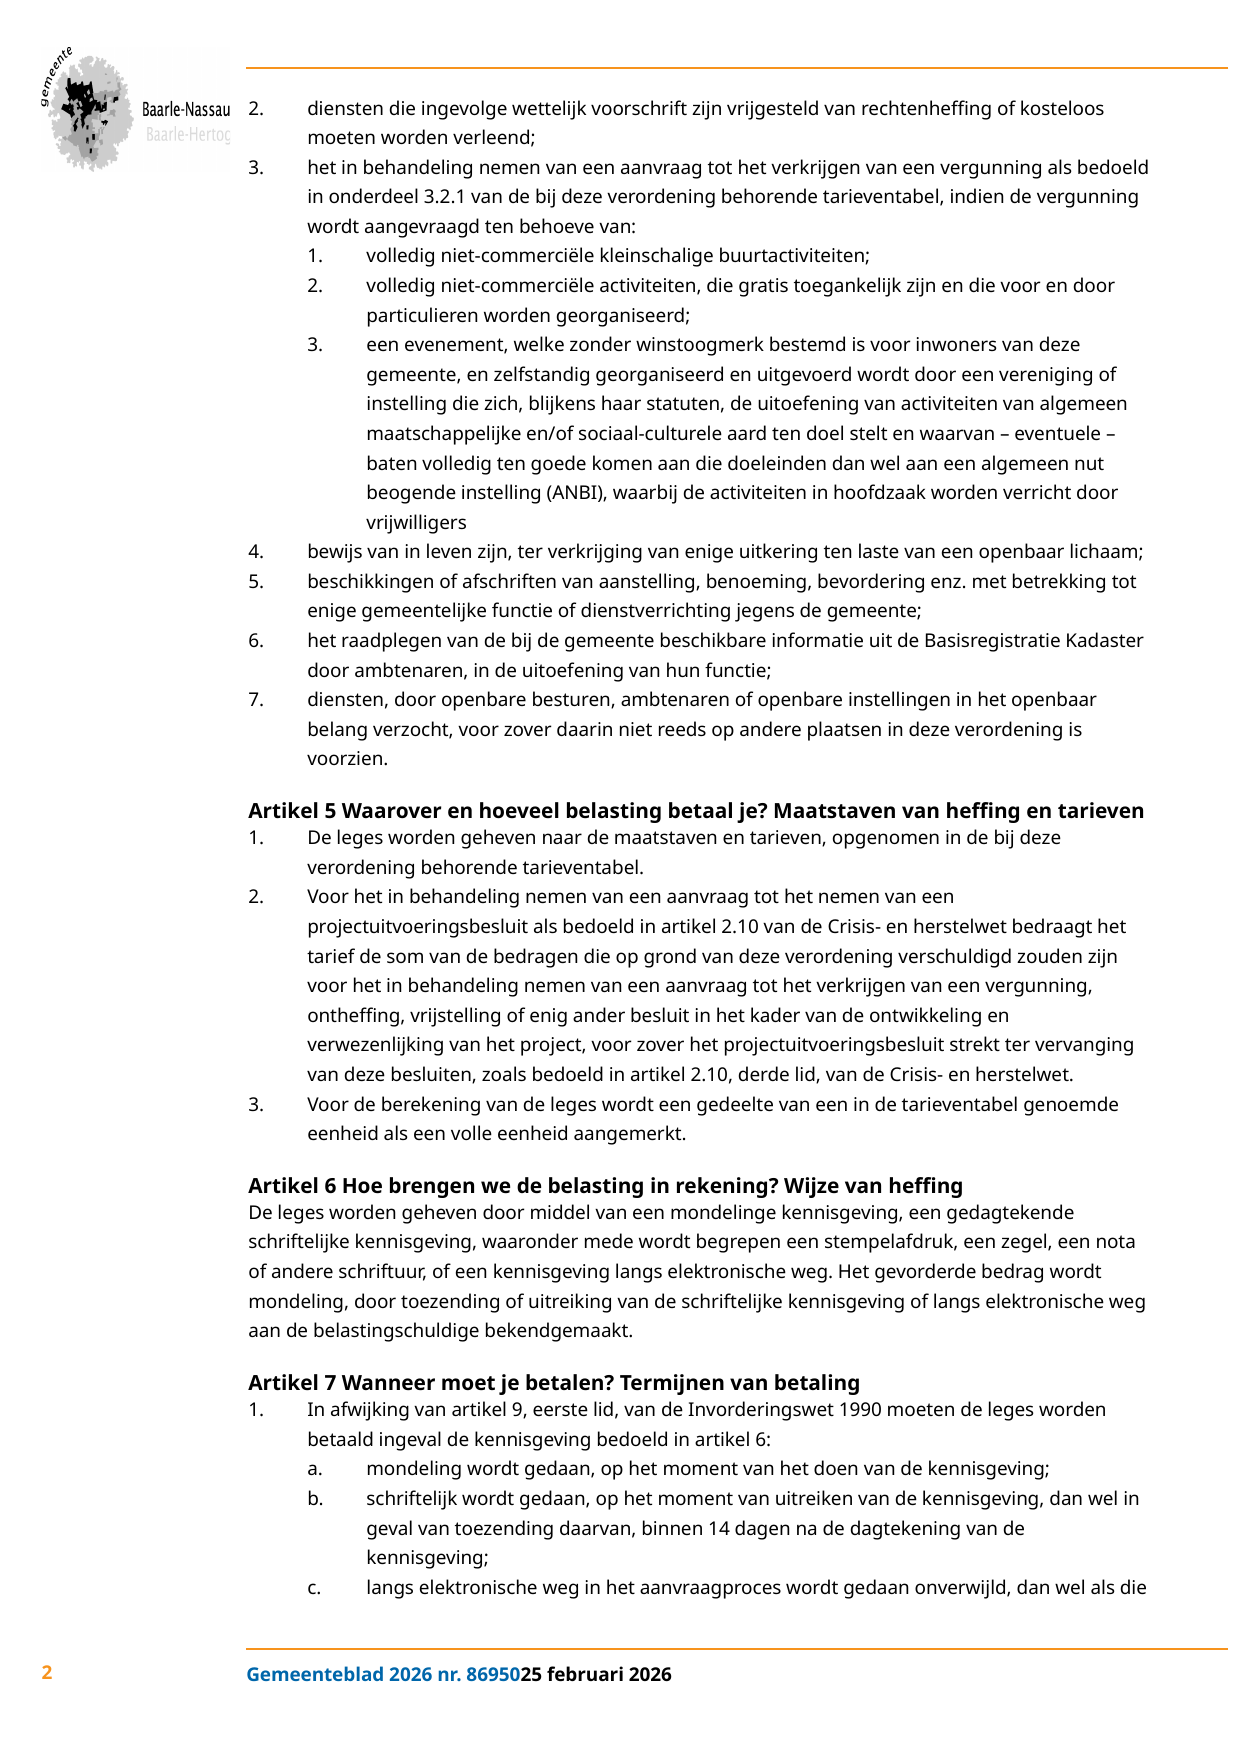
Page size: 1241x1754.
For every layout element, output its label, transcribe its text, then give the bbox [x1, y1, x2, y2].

list De leges worden geheven naar de maatstaven en tarieven, opgenomen in de bij deze verordening behorende tarieventabel. [248, 824, 1152, 880]
list het in behandeling nemen van een aanvraag tot het verkrijgen van een vergunning als bedoeld in onderdeel 3.2.1 van de bij deze verordening behorende tarieventabel, indien de vergunning wordt aangevraagd ten behoeve van: [248, 154, 1152, 239]
list Voor de berekening van de leges wordt een gedeelte van een in de tarieventabel genoemde eenheid als een volle eenheid aangemerkt. [248, 1091, 1152, 1146]
picture [41, 47, 231, 172]
list beschikkingen of afschriften van aanstelling, benoeming, bevordering enz. met betrekking tot enige gemeentelijke functie of dienstverrichting jegens de gemeente; [248, 568, 1152, 623]
list Voor het in behandeling nemen van een aanvraag tot het nemen van een projectuitvoeringsbesluit als bedoeld in artikel 2.10 van de Crisis- en herstelwet bedraagt het tarief de som van de bedragen die op grond van deze verordening verschuldigd zouden zijn voor het in behandeling nemen van een aanvraag tot het verkrijgen van een vergunning, ontheffing, vrijstelling of enig ander besluit in het kader van de ontwikkeling en verwezenlijking van het project, voor zover het projectuitvoeringsbesluit strekt ter vervanging van deze besluiten, zoals bedoeld in artikel 2.10, derde lid, van de Crisis- en herstelwet. [248, 884, 1152, 1087]
list bewijs van in leven zijn, ter verkrijging van enige uitkering ten laste van een openbaar lichaam; [248, 538, 1152, 564]
text Artikel 5 Waarover en hoeveel belasting betaal je? Maatstaven van heffing en tarieven [248, 796, 1152, 824]
text Artikel 6 Hoe brengen we de belasting in rekening? Wijze van heffing [248, 1171, 1152, 1199]
list mondeling wordt gedaan, op het moment van het doen van de kennisgeving; [307, 1456, 1152, 1481]
list schriftelijk wordt gedaan, op het moment van uitreiken van de kennisgeving, dan wel in geval van toezending daarvan, binnen 14 dagen na de dagtekening van de kennisgeving; [307, 1485, 1152, 1570]
list een evenement, welke zonder winstoogmerk bestemd is voor inwoners van deze gemeente, en zelfstandig georganiseerd en uitgevoerd wordt door een vereniging of instelling die zich, blijkens haar statuten, de uitoefening van activiteiten van algemeen maatschappelijke en/of sociaal-culturele aard ten doel stelt en waarvan – eventuele – baten volledig ten goede komen aan die doeleinden dan wel aan een algemeen nut beogende instelling (ANBI), waarbij de activiteiten in hoofdzaak worden verricht door vrijwilligers [307, 331, 1152, 535]
list diensten, door openbare besturen, ambtenaren of openbare instellingen in het openbaar belang verzocht, voor zover daarin niet reeds op andere plaatsen in deze verordening is voorzien. [248, 686, 1152, 771]
list In afwijking van artikel 9, eerste lid, van de Invorderingswet 1990 moeten de leges worden betaald ingeval de kennisgeving bedoeld in artikel 6: [248, 1396, 1152, 1452]
text De leges worden geheven door middel van een mondelinge kennisgeving, een gedagtekende schriftelijke kennisgeving, waaronder mede wordt begrepen een stempelafdruk, een zegel, een nota of andere schriftuur, of een kennisgeving langs elektronische weg. Het gevorderde bedrag wordt mondeling, door toezending of uitreiking van de schriftelijke kennisgeving of langs elektronische weg aan de belastingschuldige bekendgemaakt. [248, 1199, 1152, 1343]
list langs elektronische weg in het aanvraagproces wordt gedaan onverwijld, dan wel als die [307, 1574, 1152, 1599]
list het raadplegen van de bij de gemeente beschikbare informatie uit de Basisregistratie Kadaster door ambtenaren, in de uitoefening van hun functie; [248, 627, 1152, 683]
list volledig niet-commerciële activiteiten, die gratis toegankelijk zijn en die voor en door particulieren worden georganiseerd; [307, 272, 1152, 328]
text Artikel 7 Wanneer moet je betalen? Termijnen van betaling [248, 1368, 1152, 1396]
list diensten die ingevolge wettelijk voorschrift zijn vrijgesteld van rechtenheffing of kosteloos moeten worden verleend; [248, 95, 1152, 150]
list volledig niet-commerciële kleinschalige buurtactiviteiten; [307, 243, 1152, 268]
